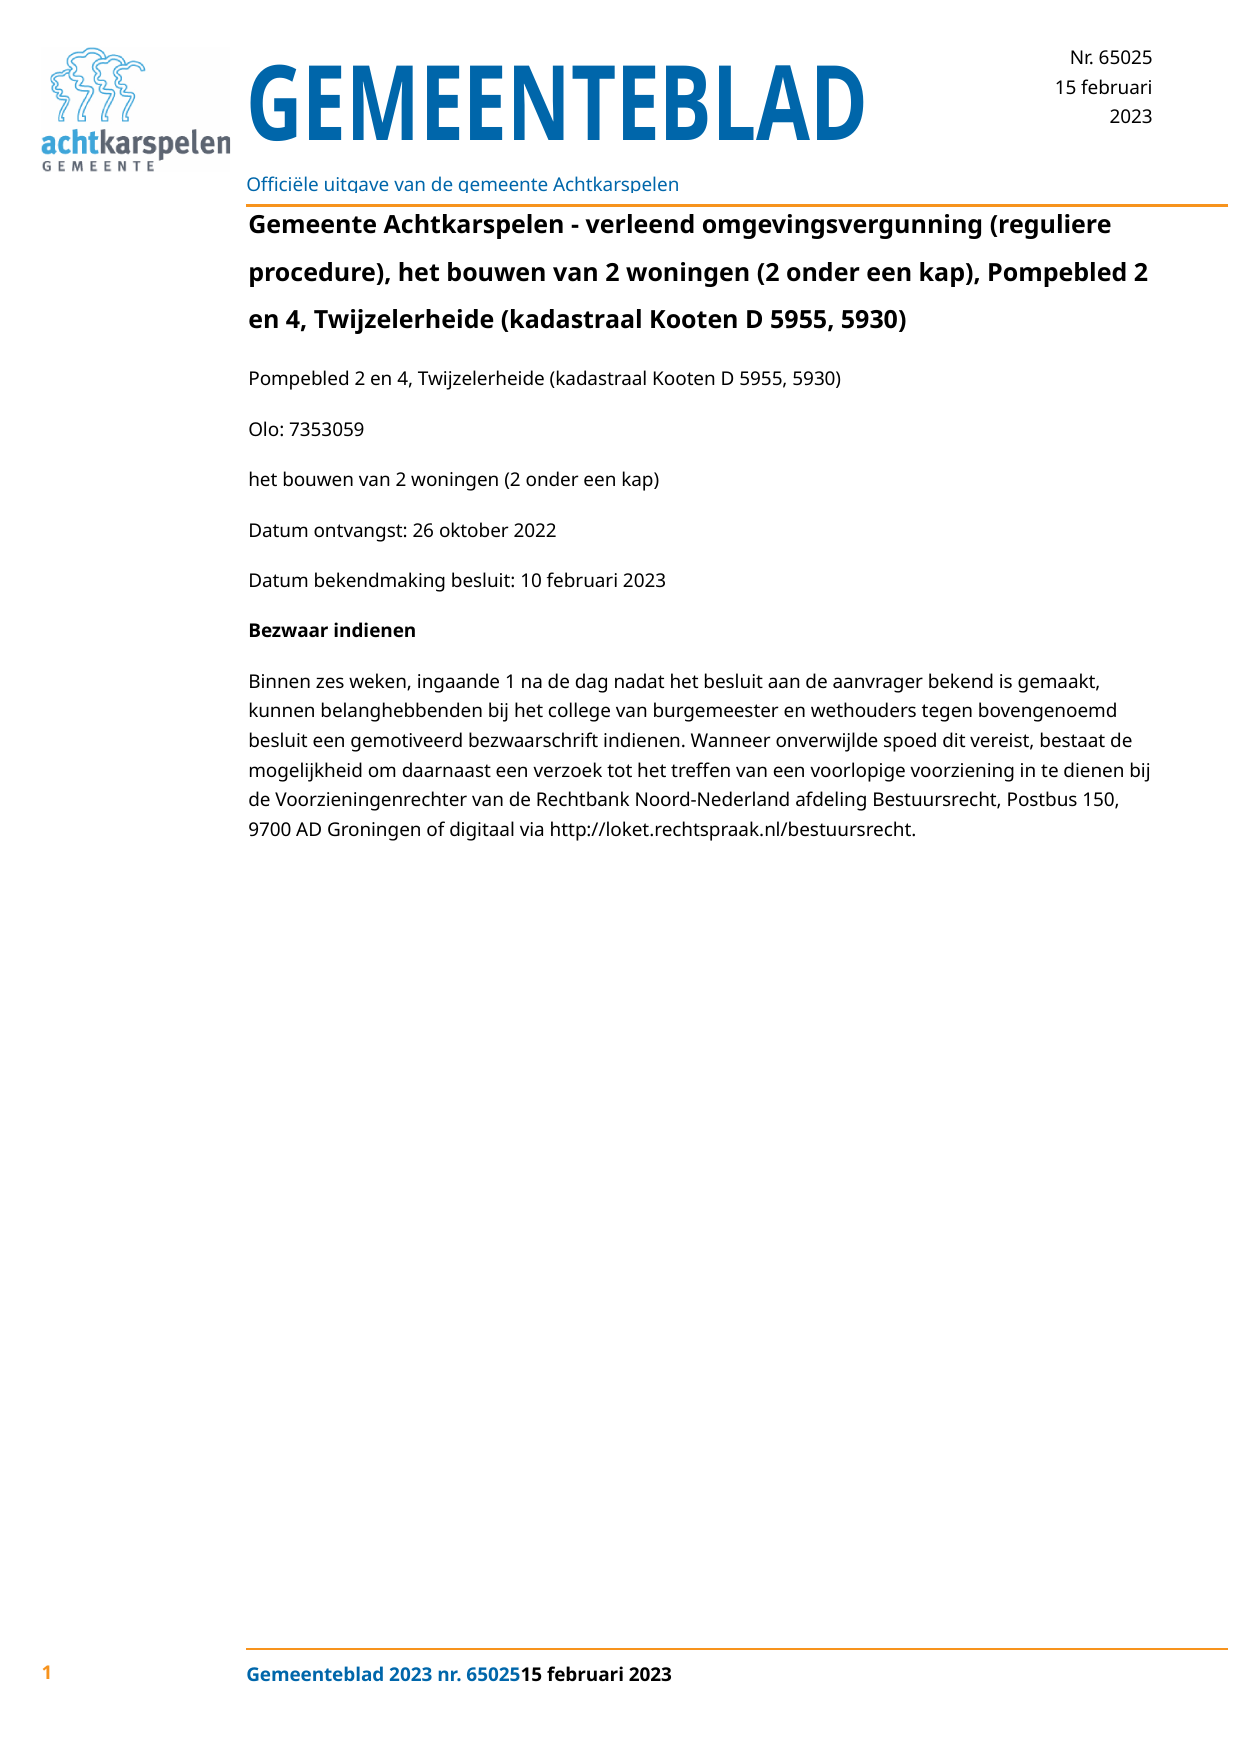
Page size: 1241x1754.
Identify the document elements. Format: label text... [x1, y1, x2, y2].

text Gemeente Achtkarspelen - verleend omgevingsvergunning (reguliere procedure), het bouwen van 2 woningen (2 onder een kap), Pompebled 2 en 4, Twijzelerheide (kadastraal Kooten D 5955, 5930) [248, 207, 1152, 336]
text Datum bekendmaking besluit: 10 februari 2023 [248, 567, 1152, 593]
text Olo: 7353059 [248, 416, 1152, 442]
text het bouwen van 2 woningen (2 onder een kap) [248, 466, 1152, 492]
text Binnen zes weken, ingaande 1 na de dag nadat het besluit aan de aanvrager bekend is gemaakt, kunnen belanghebbenden bij het college van burgemeester en wethouders tegen bovengenoemd besluit een gemotiveerd bezwaarschrift indienen. Wanneer onverwijlde spoed dit vereist, bestaat de mogelijkheid om daarnaast een verzoek tot het treffen van een voorlopige voorziening in te dienen bij de Voorzieningenrechter van de Rechtbank Noord-Nederland afdeling Bestuursrecht, Postbus 150, 9700 AD Groningen of digitaal via http://loket.rechtspraak.nl/bestuursrecht. [248, 668, 1152, 842]
text Bezwaar indienen [248, 618, 1152, 643]
text Pompebled 2 en 4, Twijzelerheide (kadastraal Kooten D 5955, 5930) [248, 366, 1152, 391]
text Datum ontvangst: 26 oktober 2022 [248, 517, 1152, 542]
picture [41, 47, 231, 172]
